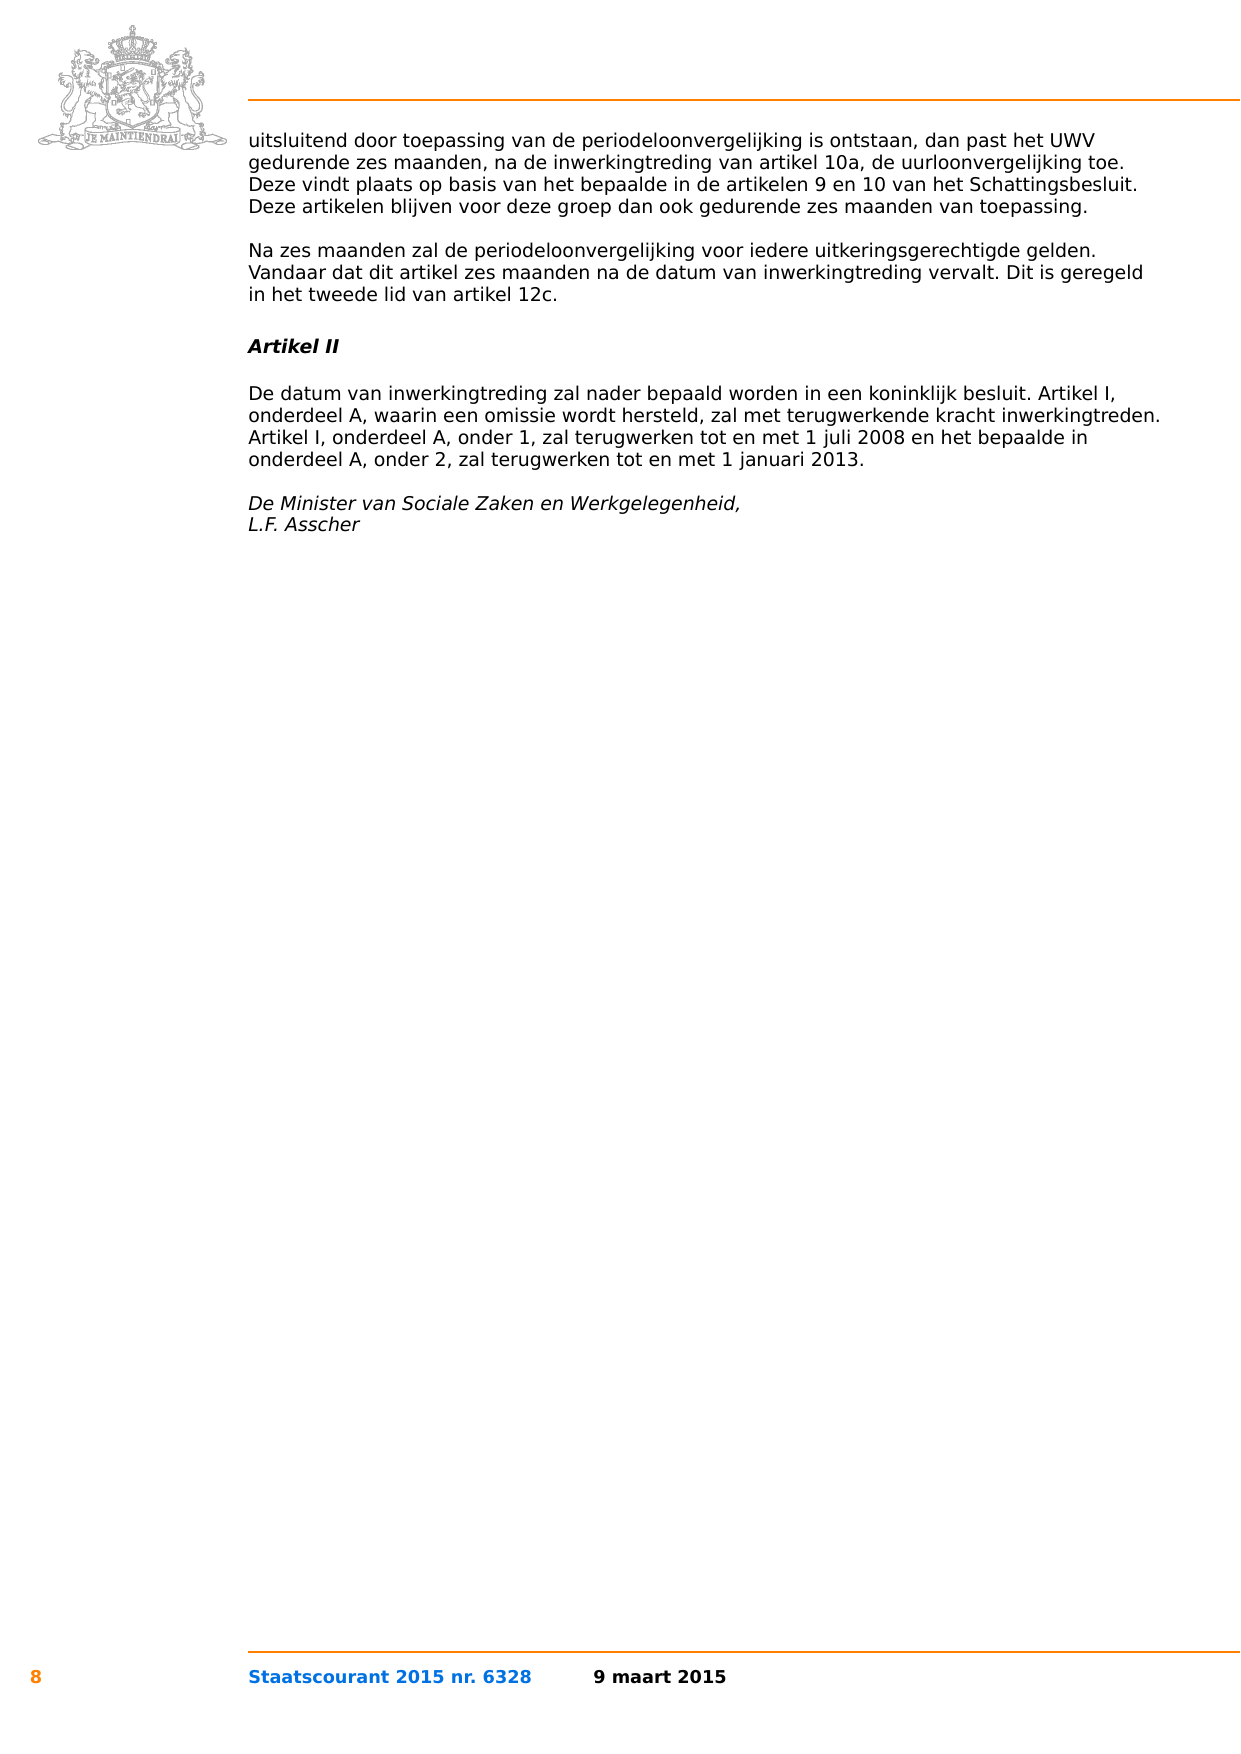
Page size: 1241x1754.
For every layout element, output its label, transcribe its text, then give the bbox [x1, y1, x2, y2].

subtitle Artikel II [248, 336, 1163, 358]
picture [38, 25, 227, 150]
text De datum van inwerkingtreding zal nader bepaald worden in een koninklijk besluit. Artikel I, onderdeel A, waarin een omissie wordt hersteld, zal met terugwerkende kracht inwerkingtreden. Artikel I, onderdeel A, onder 1, zal terugwerken tot en met 1 juli 2008 en het bepaalde in onderdeel A, onder 2, zal terugwerken tot en met 1 januari 2013. [248, 383, 1163, 471]
text Na zes maanden zal de periodeloonvergelijking voor iedere uitkeringsgerechtigde gelden. Vandaar dat dit artikel zes maanden na de datum van inwerkingtreding vervalt. Dit is geregeld in het tweede lid van artikel 12c. [248, 240, 1163, 306]
text uitsluitend door toepassing van de periodeloonvergelijking is ontstaan, dan past het UWV gedurende zes maanden, na de inwerkingtreding van artikel 10a, de uurloonvergelijking toe. Deze vindt plaats op basis van het bepaalde in de artikelen 9 en 10 van het Schattingsbesluit. Deze artikelen blijven voor deze groep dan ook gedurende zes maanden van toepassing. [248, 130, 1163, 218]
text De Minister van Sociale Zaken en Werkgelegenheid, L.F. Asscher [248, 492, 1163, 536]
